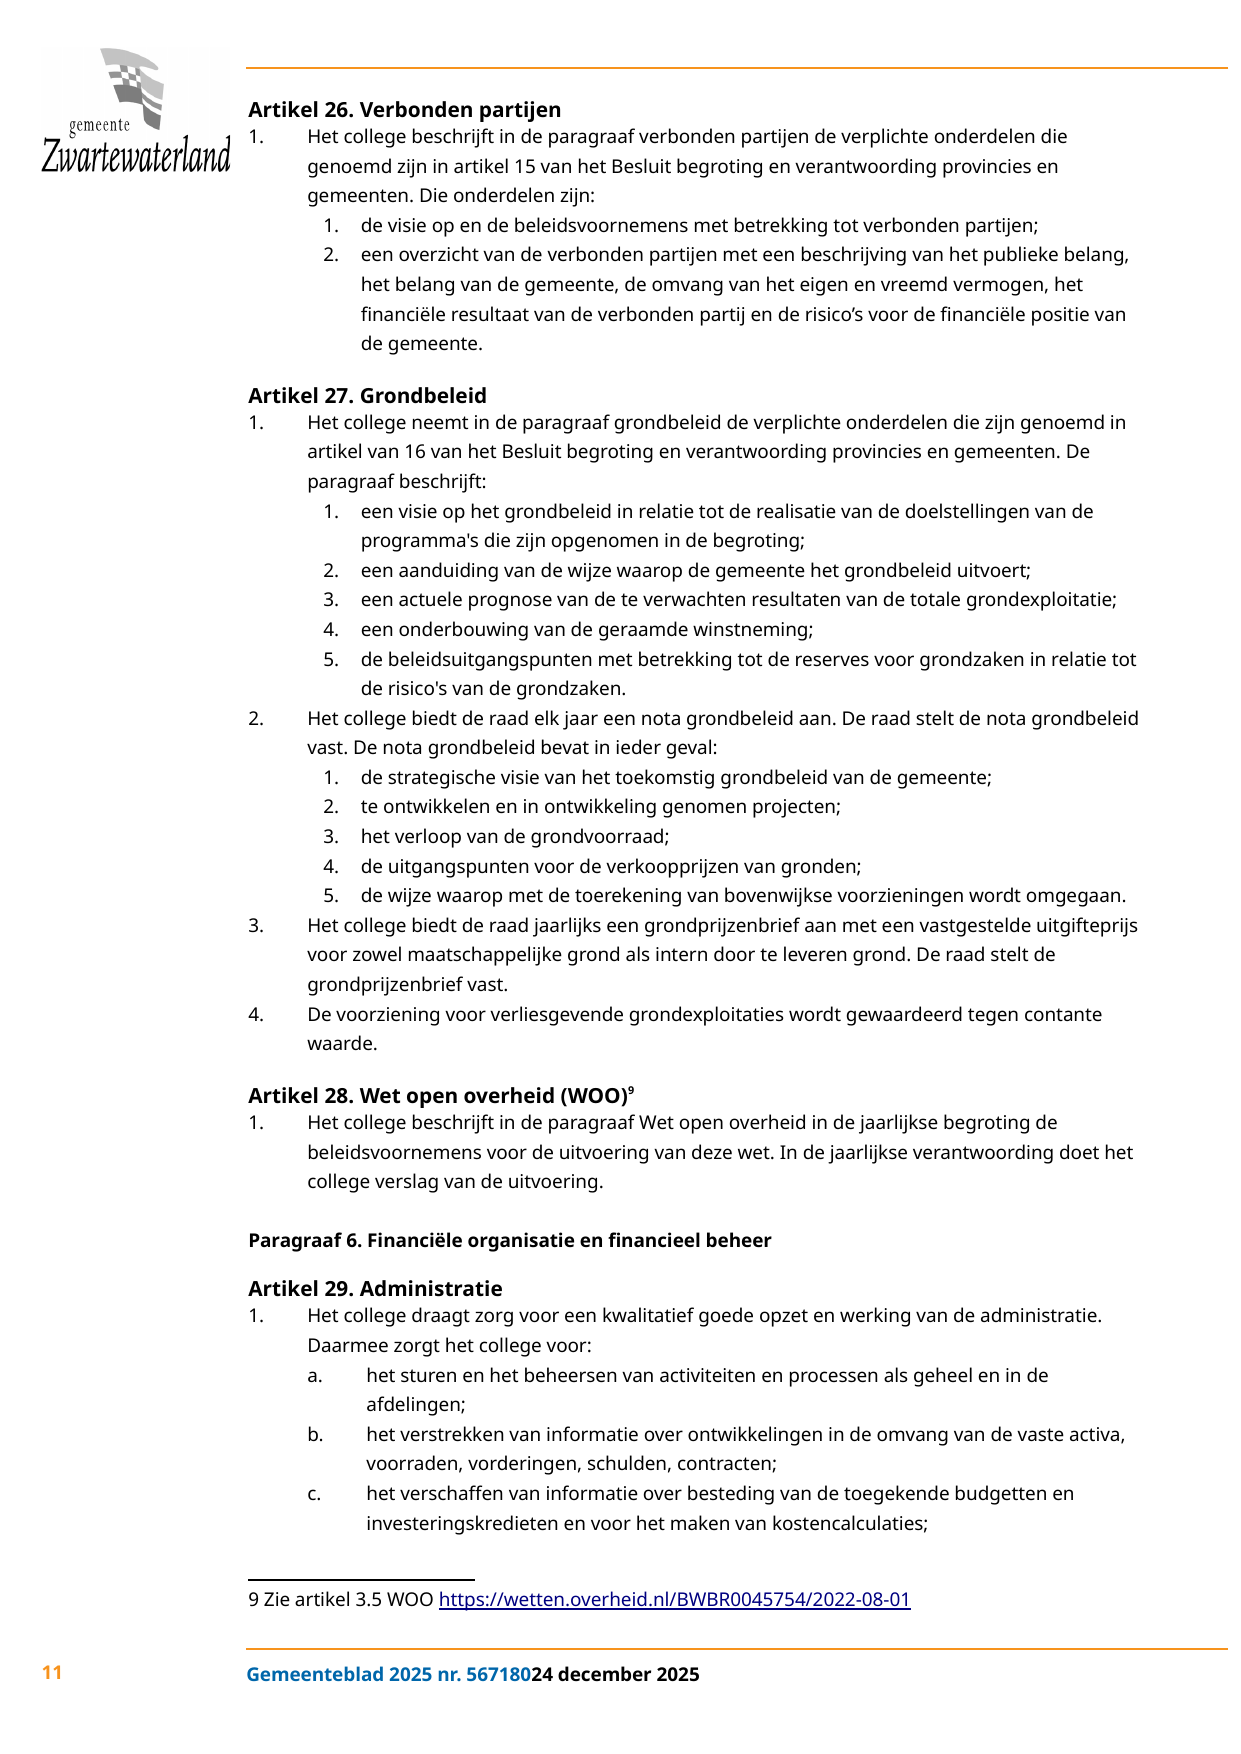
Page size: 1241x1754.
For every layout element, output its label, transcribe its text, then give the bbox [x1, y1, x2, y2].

text Artikel 26. Verbonden partijen [248, 95, 1152, 123]
list een onderbouwing van de geraamde winstneming; [323, 616, 1152, 642]
text Paragraaf 6. Financiële organisatie en financieel beheer [248, 1228, 1152, 1253]
list het verloop van de grondvoorraad; [323, 823, 1152, 849]
list een overzicht van de verbonden partijen met een beschrijving van het publieke belang, het belang van de gemeente, de omvang van het eigen en vreemd vermogen, het financiële resultaat van de verbonden partij en de risico’s voor de financiële positie van de gemeente. [323, 242, 1152, 356]
picture [41, 47, 231, 172]
list te ontwikkelen en in ontwikkeling genomen projecten; [323, 794, 1152, 819]
list een visie op het grondbeleid in relatie tot de realisatie van de doelstellingen van de programma's die zijn opgenomen in de begroting; [323, 498, 1152, 553]
list Het college beschrijft in de paragraaf verbonden partijen de verplichte onderdelen die genoemd zijn in artikel 15 van het Besluit begroting en verantwoording provincies en gemeenten. Die onderdelen zijn: [248, 123, 1152, 208]
list een actuele prognose van de te verwachten resultaten van de totale grondexploitatie; [323, 587, 1152, 612]
list het sturen en het beheersen van activiteiten en processen als geheel en in de afdelingen; [307, 1362, 1152, 1417]
list Het college neemt in de paragraaf grondbeleid de verplichte onderdelen die zijn genoemd in artikel van 16 van het Besluit begroting en verantwoording provincies en gemeenten. De paragraaf beschrijft: [248, 409, 1152, 494]
list de uitgangspunten voor de verkoopprijzen van gronden; [323, 853, 1152, 879]
list de beleidsuitgangspunten met betrekking tot de reserves voor grondzaken in relatie tot de risico's van de grondzaken. [323, 646, 1152, 701]
text Zie artikel 3.5 WOO https://wetten.overheid.nl/BWBR0045754/2022-08-01 [248, 1586, 1152, 1612]
list de strategische visie van het toekomstig grondbeleid van de gemeente; [323, 764, 1152, 790]
list het verschaffen van informatie over besteding van de toegekende budgetten en investeringskredieten en voor het maken van kostencalculaties; [307, 1480, 1152, 1535]
list het verstrekken van informatie over ontwikkelingen in de omvang van de vaste activa, voorraden, vorderingen, schulden, contracten; [307, 1421, 1152, 1476]
text Artikel 29. Administratie [248, 1274, 1152, 1303]
text Artikel 27. Grondbeleid [248, 381, 1152, 409]
list Het college draagt zorg voor een kwalitatief goede opzet en werking van de administratie. Daarmee zorgt het college voor: [248, 1303, 1152, 1358]
text Artikel 28. Wet open overheid (WOO) [248, 1081, 1152, 1109]
list de visie op en de beleidsvoornemens met betrekking tot verbonden partijen; [323, 212, 1152, 238]
list de wijze waarop met de toerekening van bovenwijkse voorzieningen wordt omgegaan. [323, 882, 1152, 908]
list Het college beschrijft in de paragraaf Wet open overheid in de jaarlijkse begroting de beleidsvoornemens voor de uitvoering van deze wet. In de jaarlijkse verantwoording doet het college verslag van de uitvoering. [248, 1109, 1152, 1194]
list Het college biedt de raad jaarlijks een grondprijzenbrief aan met een vastgestelde uitgifteprijs voor zowel maatschappelijke grond als intern door te leveren grond. De raad stelt de grondprijzenbrief vast. [248, 912, 1152, 997]
list De voorziening voor verliesgevende grondexploitaties wordt gewaardeerd tegen contante waarde. [248, 1001, 1152, 1056]
list een aanduiding van de wijze waarop de gemeente het grondbeleid uitvoert; [323, 557, 1152, 583]
list Het college biedt de raad elk jaar een nota grondbeleid aan. De raad stelt de nota grondbeleid vast. De nota grondbeleid bevat in ieder geval: [248, 705, 1152, 760]
